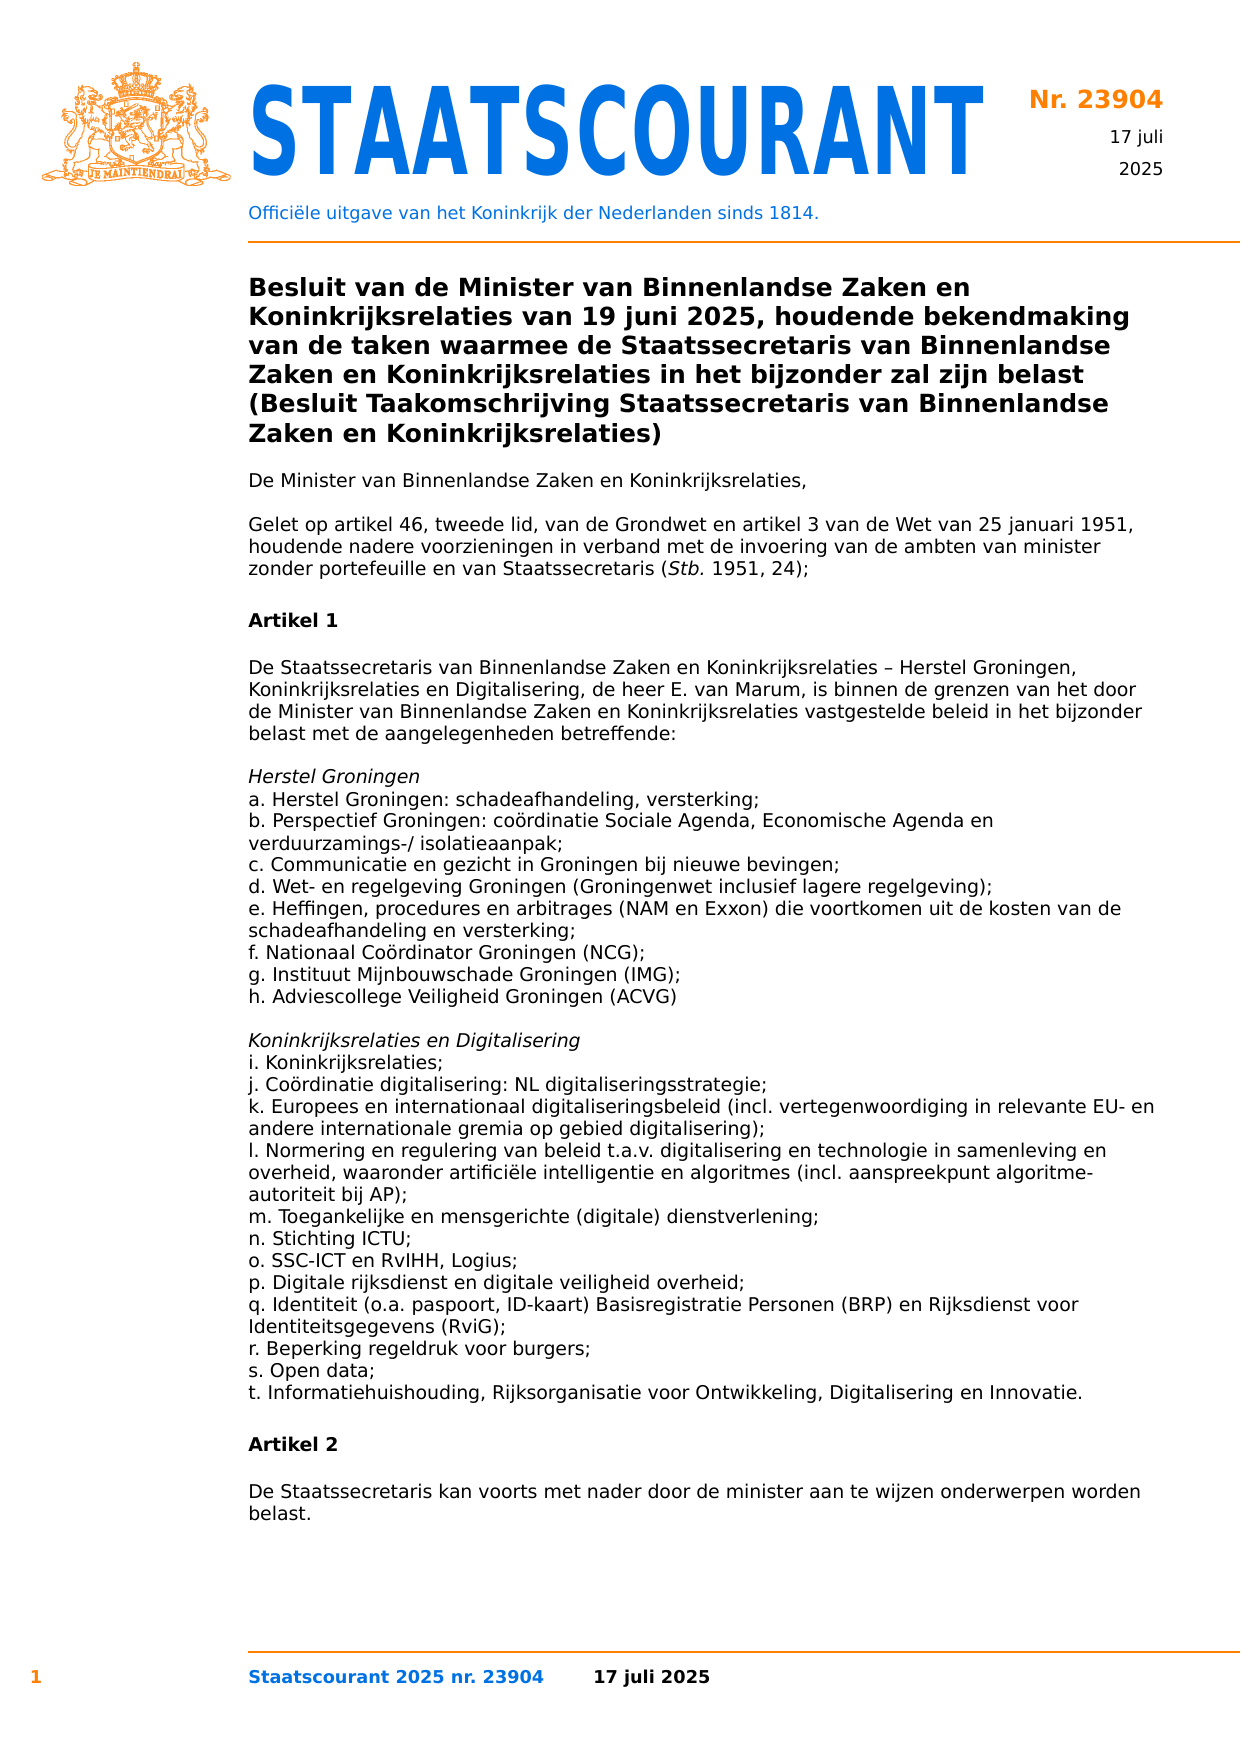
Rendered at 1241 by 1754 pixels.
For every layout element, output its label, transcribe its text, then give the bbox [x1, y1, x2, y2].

subtitle Artikel 2 [248, 1434, 1163, 1456]
subtitle Herstel Groningen [248, 766, 1163, 788]
table_header Nr. 23904 [998, 62, 1240, 121]
picture [41, 62, 231, 186]
text f. Nationaal Coördinator Groningen (NCG); [248, 942, 1163, 964]
text h. Adviescollege Veiligheid Groningen (ACVG) [248, 986, 1163, 1008]
text s. Open data; [248, 1360, 1163, 1382]
text k. Europees en internationaal digitaliseringsbeleid (incl. vertegenwoordiging in relevante EU- en andere internationale gremia op gebied digitalisering); [248, 1096, 1163, 1140]
text i. Koninkrijksrelaties; [248, 1052, 1163, 1074]
table_header [25, 62, 248, 241]
text Gelet op artikel 46, tweede lid, van de Grondwet en artikel 3 van de Wet van 25 januari 1951, houdende nadere voorzieningen in verband met de invoering van de ambten van minister zonder portefeuille en van Staatssecretaris (Stb. 1951, 24); [248, 514, 1163, 580]
text De Minister van Binnenlandse Zaken en Koninkrijksrelaties, [248, 470, 1163, 492]
text m. Toegankelijke en mensgerichte (digitale) dienstverlening; [248, 1206, 1163, 1228]
text e. Heffingen, procedures en arbitrages (NAM en Exxon) die voortkomen uit de kosten van de schadeafhandeling en versterking; [248, 898, 1163, 942]
subtitle Besluit van de Minister van Binnenlandse Zaken en Koninkrijksrelaties van 19 juni 2025, houdende bekendmaking van de taken waarmee de Staatssecretaris van Binnenlandse Zaken en Koninkrijksrelaties in het bijzonder zal zijn belast (Besluit Taakomschrijving Staatssecretaris van Binnenlandse Zaken en Koninkrijksrelaties) [248, 273, 1163, 448]
text q. Identiteit (o.a. paspoort, ID-kaart) Basisregistratie Personen (BRP) en Rijksdienst voor Identiteitsgegevens (RviG); [248, 1294, 1163, 1338]
subtitle Koninkrijksrelaties en Digitalisering [248, 1030, 1163, 1052]
table_cell 2025 [998, 153, 1240, 203]
text g. Instituut Mijnbouwschade Groningen (IMG); [248, 964, 1163, 986]
table_cell 17 juli [998, 121, 1240, 153]
text De Staatssecretaris kan voorts met nader door de minister aan te wijzen onderwerpen worden belast. [248, 1481, 1163, 1525]
subtitle Artikel 1 [248, 610, 1163, 632]
text p. Digitale rijksdienst en digitale veiligheid overheid; [248, 1272, 1163, 1294]
text j. Coördinatie digitalisering: NL digitaliseringsstrategie; [248, 1074, 1163, 1096]
text l. Normering en regulering van beleid t.a.v. digitalisering en technologie in samenleving en overheid, waaronder artificiële intelligentie en algoritmes (incl. aanspreekpunt algoritme-autoriteit bij AP); [248, 1140, 1163, 1206]
text a. Herstel Groningen: schadeafhandeling, versterking; [248, 788, 1163, 810]
text n. Stichting ICTU; [248, 1228, 1163, 1250]
text o. SSC-ICT en RvIHH, Logius; [248, 1250, 1163, 1272]
text c. Communicatie en gezicht in Groningen bij nieuwe bevingen; [248, 854, 1163, 876]
text b. Perspectief Groningen: coördinatie Sociale Agenda, Economische Agenda en verduurzamings-/ isolatieaanpak; [248, 810, 1163, 854]
text t. Informatiehuishouding, Rijksorganisatie voor Ontwikkeling, Digitalisering en Innovatie. [248, 1382, 1163, 1404]
table_cell Officiële uitgave van het Koninkrijk der Nederlanden sinds 1814. [248, 203, 1240, 241]
table_header STAATSCOURANT [248, 62, 998, 203]
text r. Beperking regeldruk voor burgers; [248, 1338, 1163, 1360]
text d. Wet- en regelgeving Groningen (Groningenwet inclusief lagere regelgeving); [248, 876, 1163, 898]
text De Staatssecretaris van Binnenlandse Zaken en Koninkrijksrelaties – Herstel Groningen, Koninkrijksrelaties en Digitalisering, de heer E. van Marum, is binnen de grenzen van het door de Minister van Binnenlandse Zaken en Koninkrijksrelaties vastgestelde beleid in het bijzonder belast met de aangelegenheden betreffende: [248, 657, 1163, 744]
